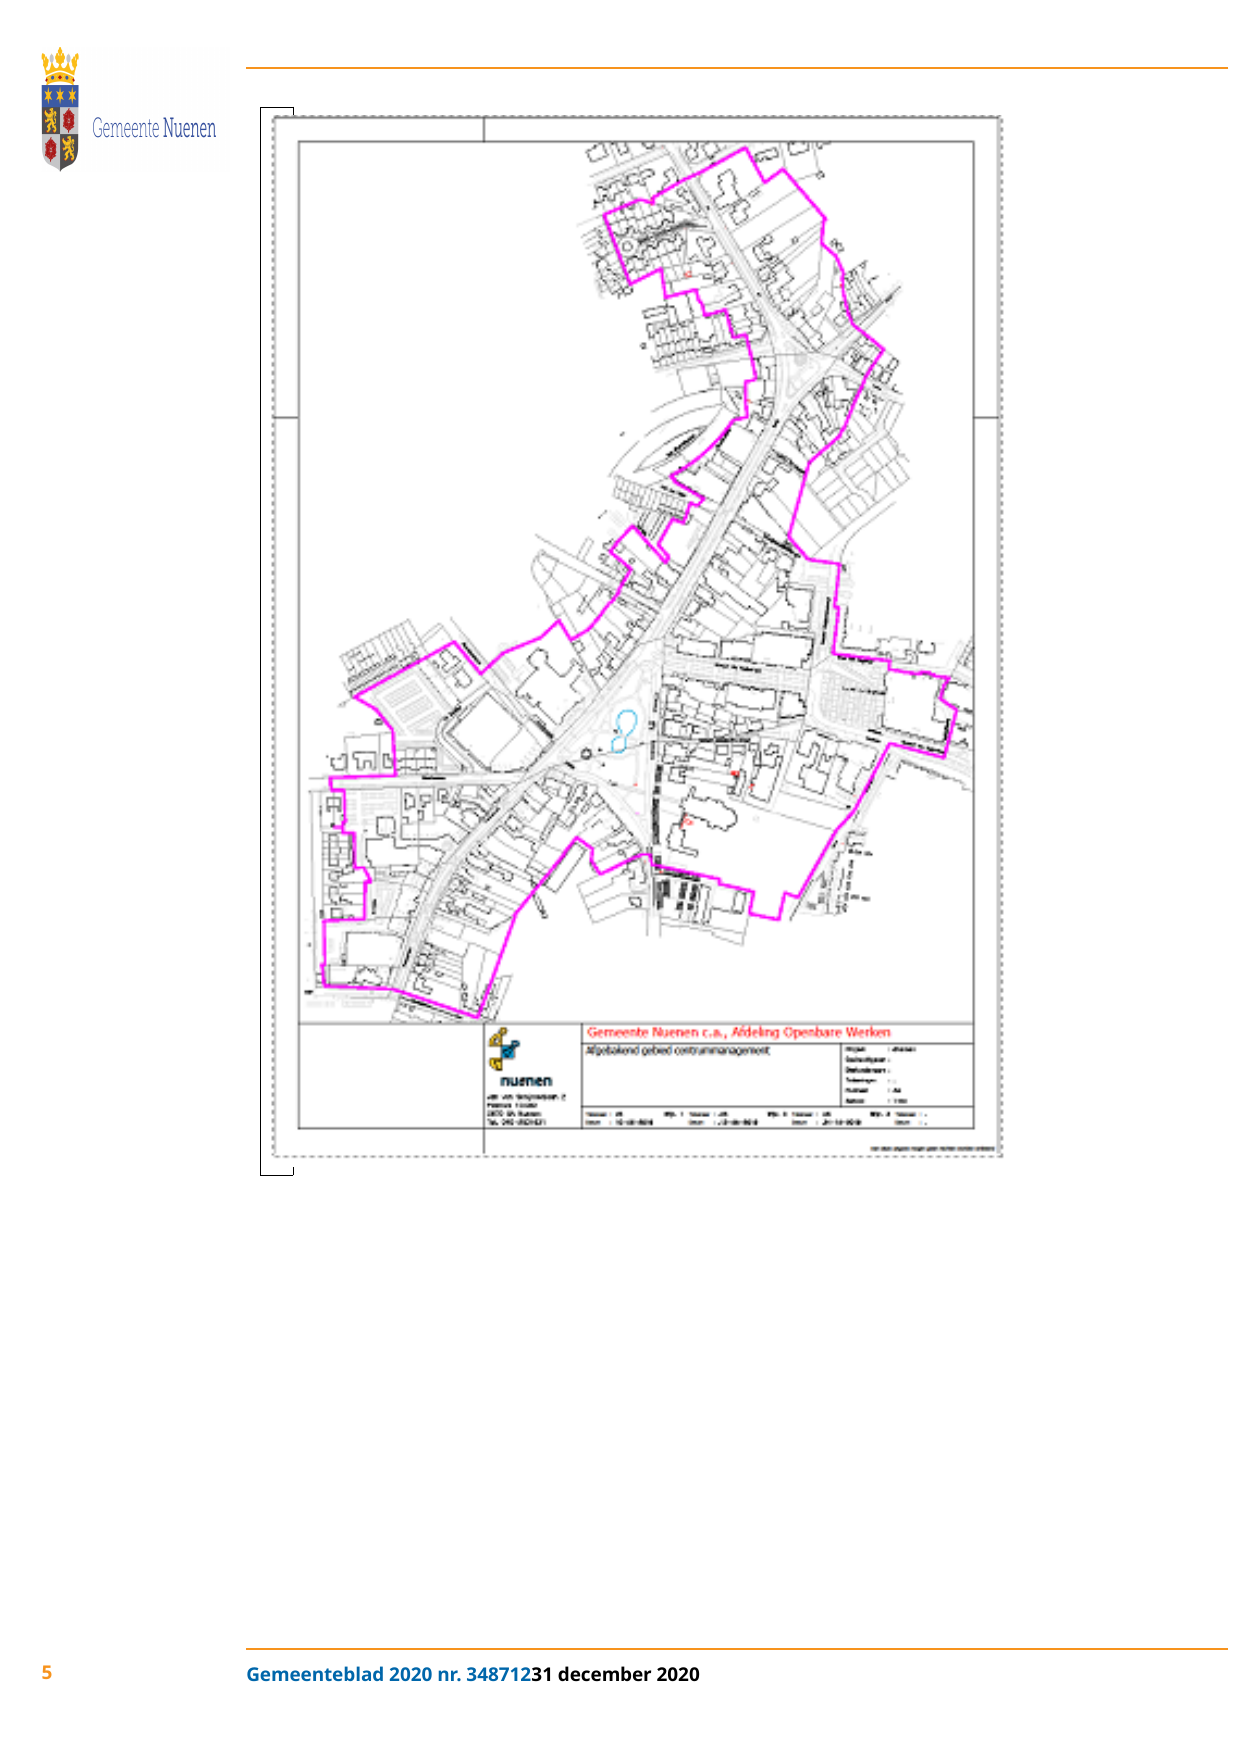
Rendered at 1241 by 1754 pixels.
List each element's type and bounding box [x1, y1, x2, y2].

picture [268, 115, 1008, 1167]
picture [41, 47, 231, 172]
